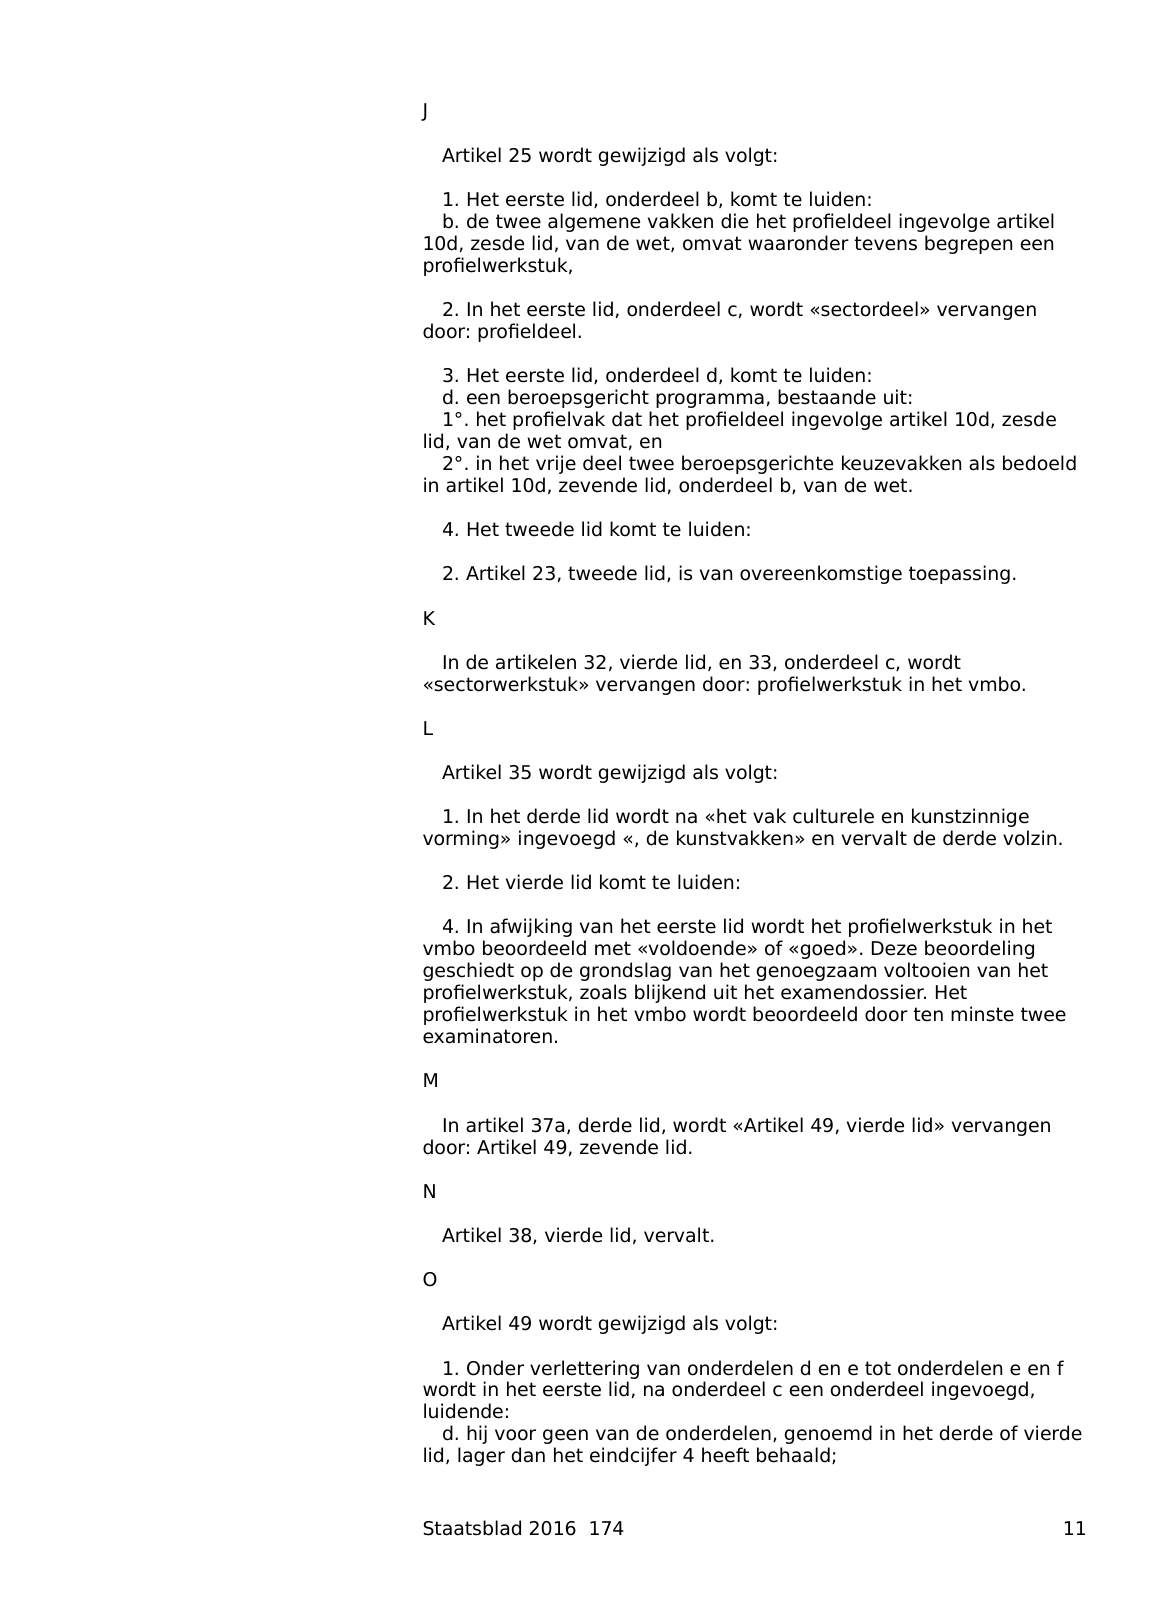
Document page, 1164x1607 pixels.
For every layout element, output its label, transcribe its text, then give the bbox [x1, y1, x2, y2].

text 1. Het eerste lid, onderdeel b, komt te luiden: [422, 189, 1087, 211]
text 2. Het vierde lid komt te luiden: [422, 872, 1087, 894]
text In artikel 37a, derde lid, wordt «Artikel 49, vierde lid» vervangen door: Artikel 49, zevende lid. [422, 1114, 1087, 1158]
text d. een beroepsgericht programma, bestaande uit: [422, 387, 1087, 409]
text 4. Het tweede lid komt te luiden: [422, 519, 1087, 541]
text 1°. het profielvak dat het profieldeel ingevolge artikel 10d, zesde lid, van de wet omvat, en [422, 409, 1087, 453]
text Artikel 49 wordt gewijzigd als volgt: [422, 1313, 1087, 1335]
text 1. In het derde lid wordt na «het vak culturele en kunstzinnige vorming» ingevoegd «, de kunstvakken» en vervalt de derde volzin. [422, 806, 1087, 850]
text K [422, 607, 1087, 629]
text 4. In afwijking van het eerste lid wordt het profielwerkstuk in het vmbo beoordeeld met «voldoende» of «goed». Deze beoordeling geschiedt op de grondslag van het genoegzaam voltooien van het profielwerkstuk, zoals blijkend uit het examendossier. Het profielwerkstuk in het vmbo wordt beoordeeld door ten minste twee examinatoren. [422, 916, 1087, 1048]
text J [422, 100, 1087, 122]
text 1. Onder verlettering van onderdelen d en e tot onderdelen e en f wordt in het eerste lid, na onderdeel c een onderdeel ingevoegd, luidende: [422, 1357, 1087, 1423]
text 3. Het eerste lid, onderdeel d, komt te luiden: [422, 365, 1087, 387]
text 2. In het eerste lid, onderdeel c, wordt «sectordeel» vervangen door: profieldeel. [422, 299, 1087, 343]
text O [422, 1269, 1087, 1291]
text 2. Artikel 23, tweede lid, is van overeenkomstige toepassing. [422, 563, 1087, 585]
text In de artikelen 32, vierde lid, en 33, onderdeel c, wordt «sectorwerkstuk» vervangen door: profielwerkstuk in het vmbo. [422, 652, 1087, 696]
text Artikel 25 wordt gewijzigd als volgt: [422, 144, 1087, 167]
text L [422, 718, 1087, 740]
text d. hij voor geen van de onderdelen, genoemd in het derde of vierde lid, lager dan het eindcijfer 4 heeft behaald; [422, 1423, 1087, 1467]
text Artikel 38, vierde lid, vervalt. [422, 1225, 1087, 1247]
text M [422, 1070, 1087, 1092]
text N [422, 1181, 1087, 1203]
text Artikel 35 wordt gewijzigd als volgt: [422, 762, 1087, 784]
text b. de twee algemene vakken die het profieldeel ingevolge artikel 10d, zesde lid, van de wet, omvat waaronder tevens begrepen een profielwerkstuk, [422, 211, 1087, 277]
text 2°. in het vrije deel twee beroepsgerichte keuzevakken als bedoeld in artikel 10d, zevende lid, onderdeel b, van de wet. [422, 453, 1087, 497]
